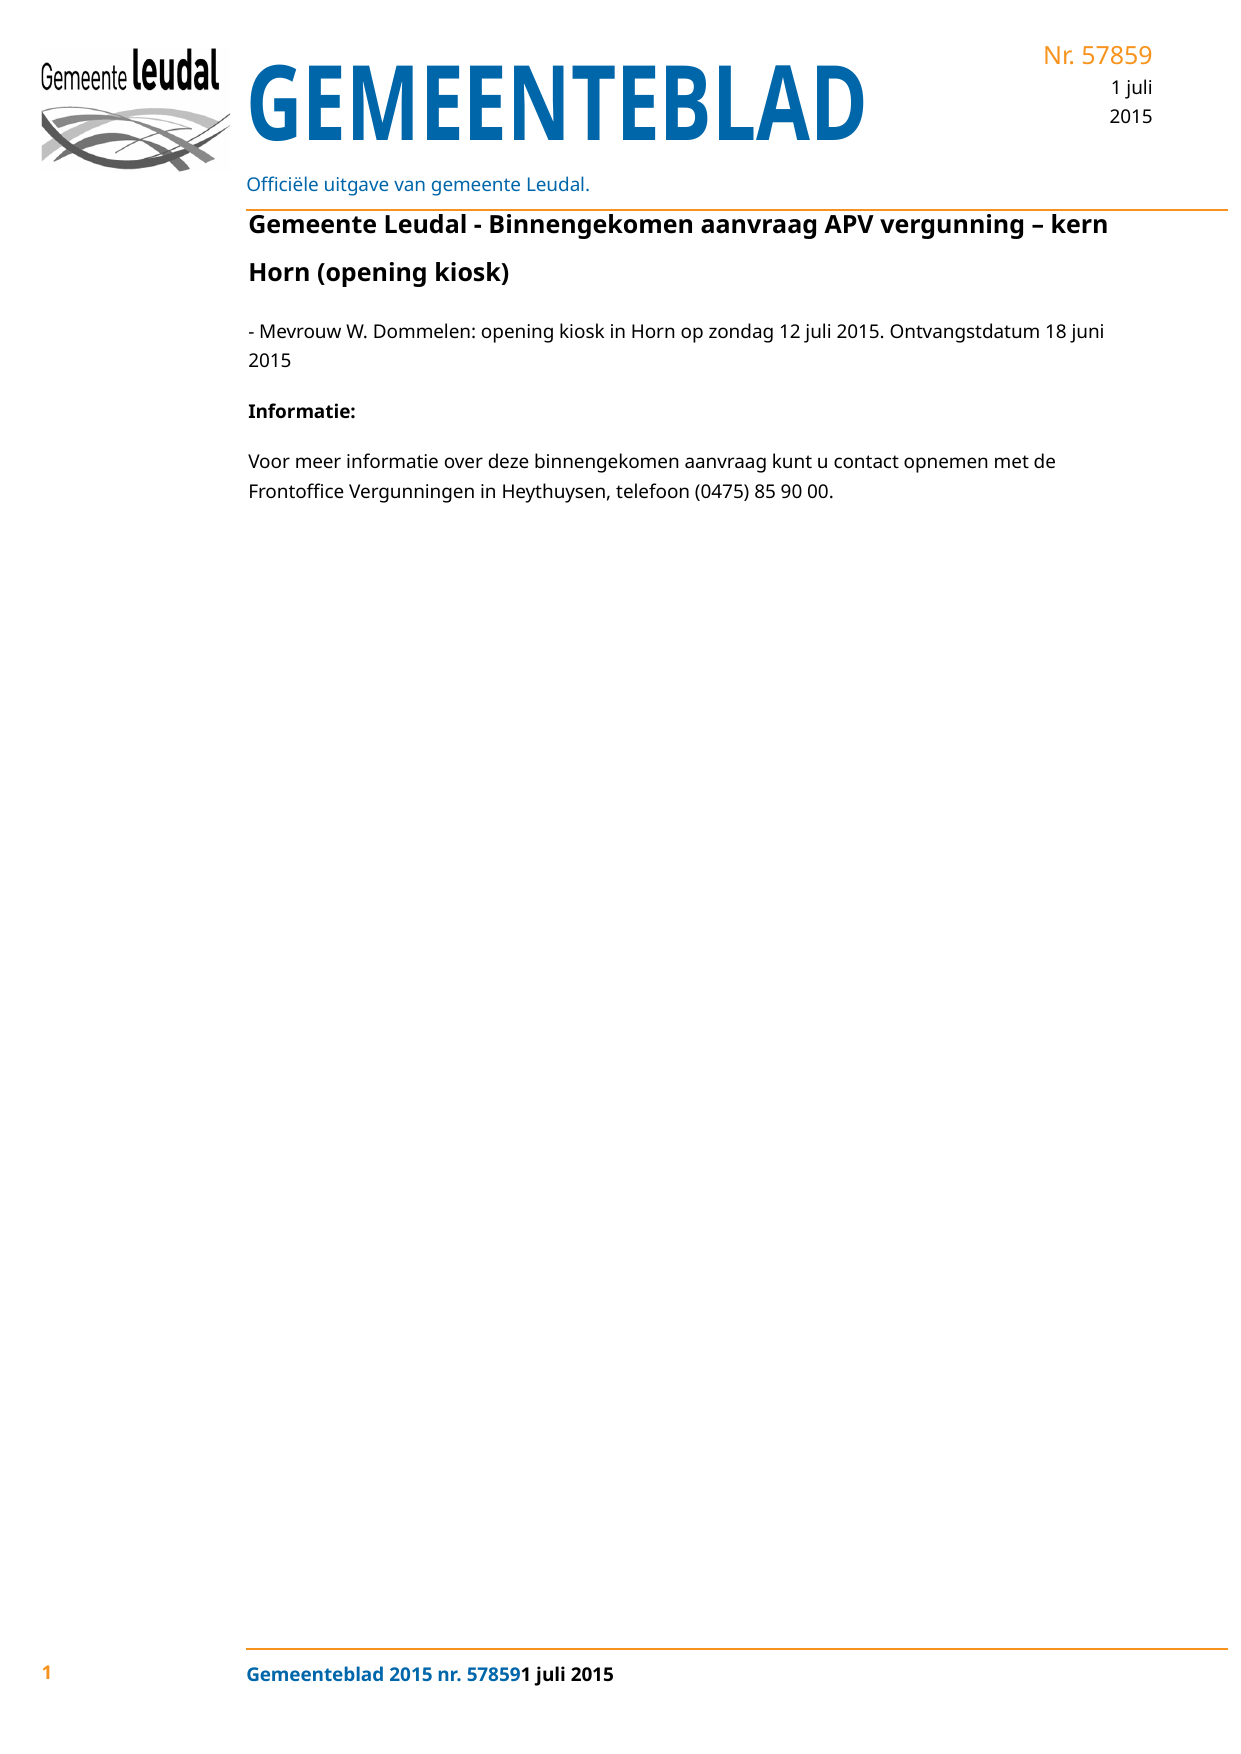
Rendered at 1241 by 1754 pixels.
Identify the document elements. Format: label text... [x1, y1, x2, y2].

text Voor meer informatie over deze binnengekomen aanvraag kunt u contact opnemen met de Frontoffice Vergunningen in Heythuysen, telefoon (0475) 85 90 00. [248, 448, 1152, 504]
text Informatie: [248, 398, 1152, 424]
text - Mevrouw W. Dommelen: opening kiosk in Horn op zondag 12 juli 2015. Ontvangstdatum 18 juni 2015 [248, 318, 1152, 373]
text Gemeente Leudal - Binnengekomen aanvraag APV vergunning – kern Horn (opening kiosk) [248, 211, 1152, 288]
picture [41, 47, 231, 172]
